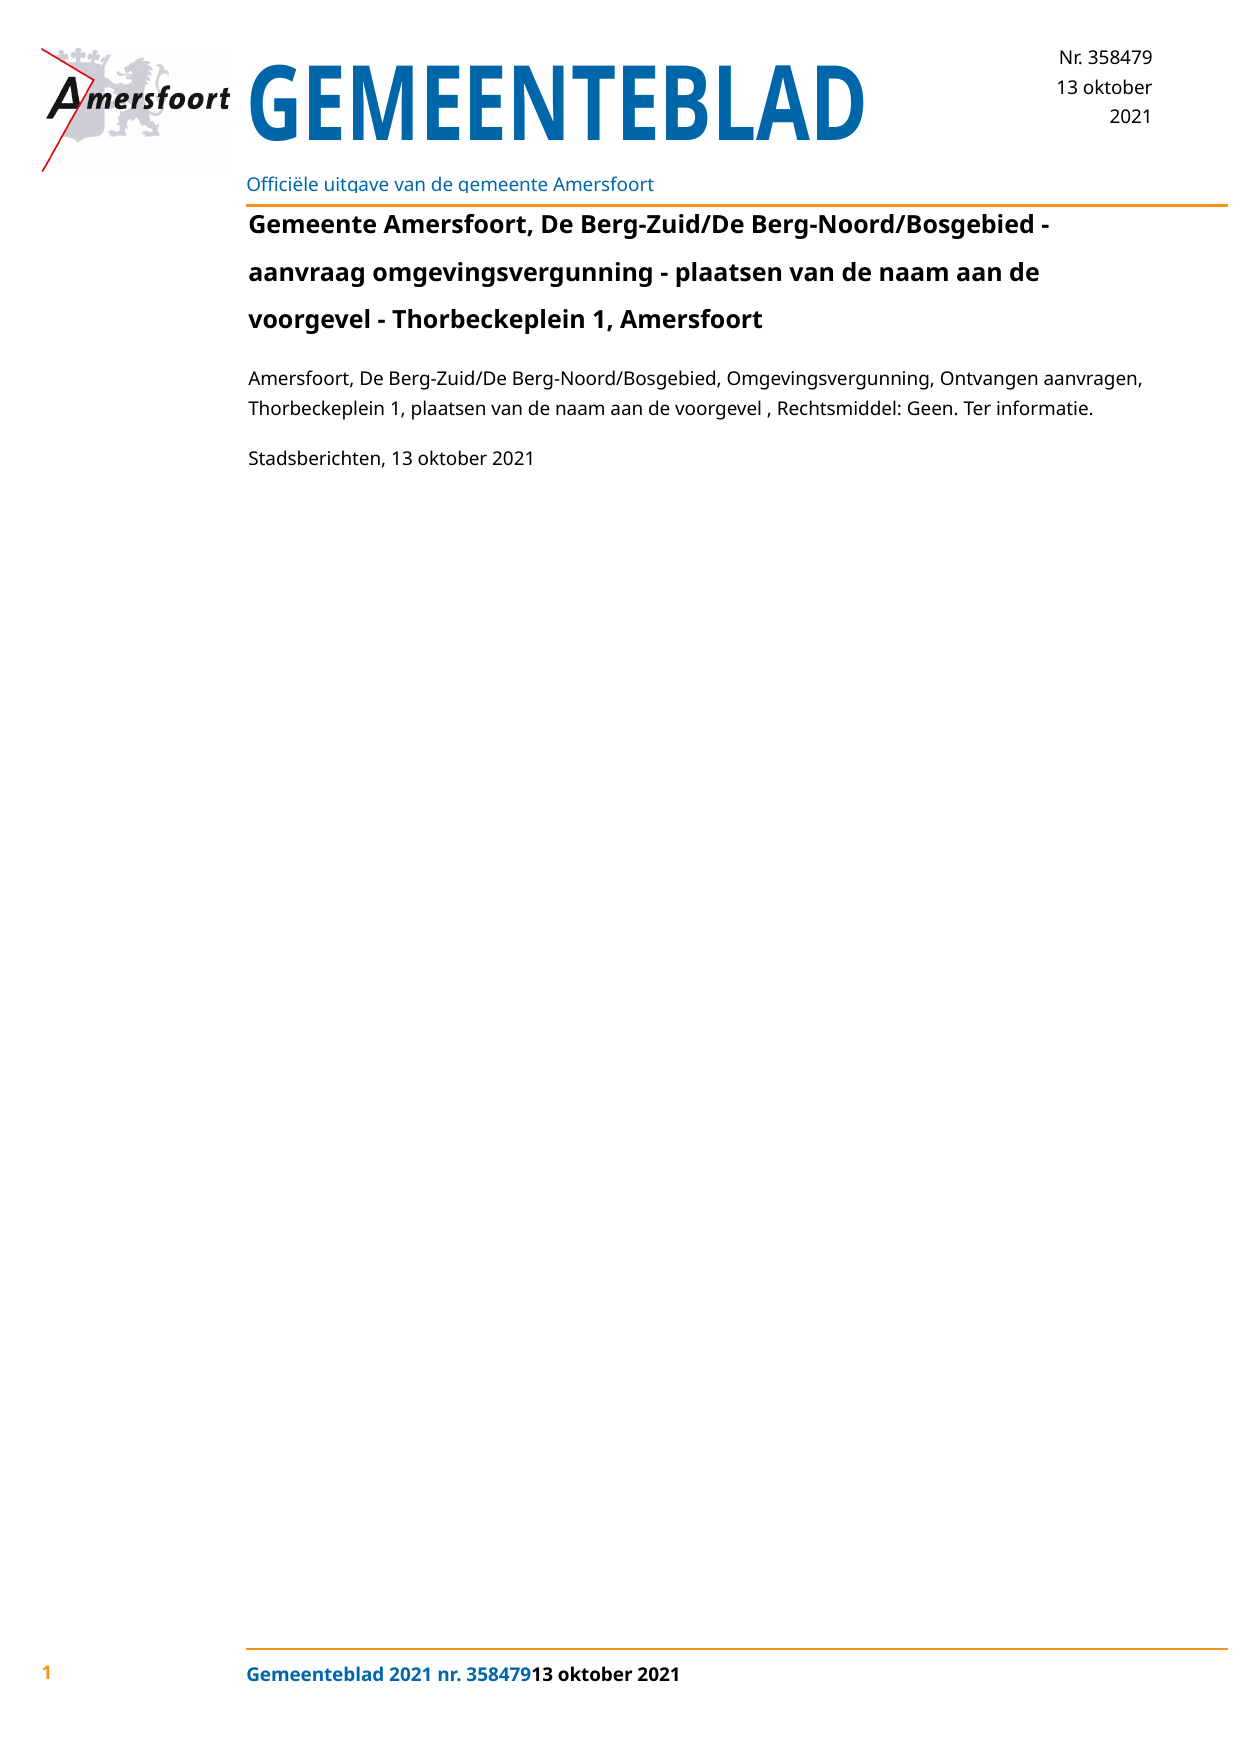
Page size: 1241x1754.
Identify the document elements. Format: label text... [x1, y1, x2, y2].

text Stadsberichten, 13 oktober 2021 [248, 446, 1152, 471]
text Gemeente Amersfoort, De Berg-Zuid/De Berg-Noord/Bosgebied - aanvraag omgevingsvergunning - plaatsen van de naam aan de voorgevel - Thorbeckeplein 1, Amersfoort [248, 207, 1152, 336]
picture [41, 47, 231, 172]
text Amersfoort, De Berg-Zuid/De Berg-Noord/Bosgebied, Omgevingsvergunning, Ontvangen aanvragen, Thorbeckeplein 1, plaatsen van de naam aan de voorgevel , Rechtsmiddel: Geen. Ter informatie. [248, 366, 1152, 421]
